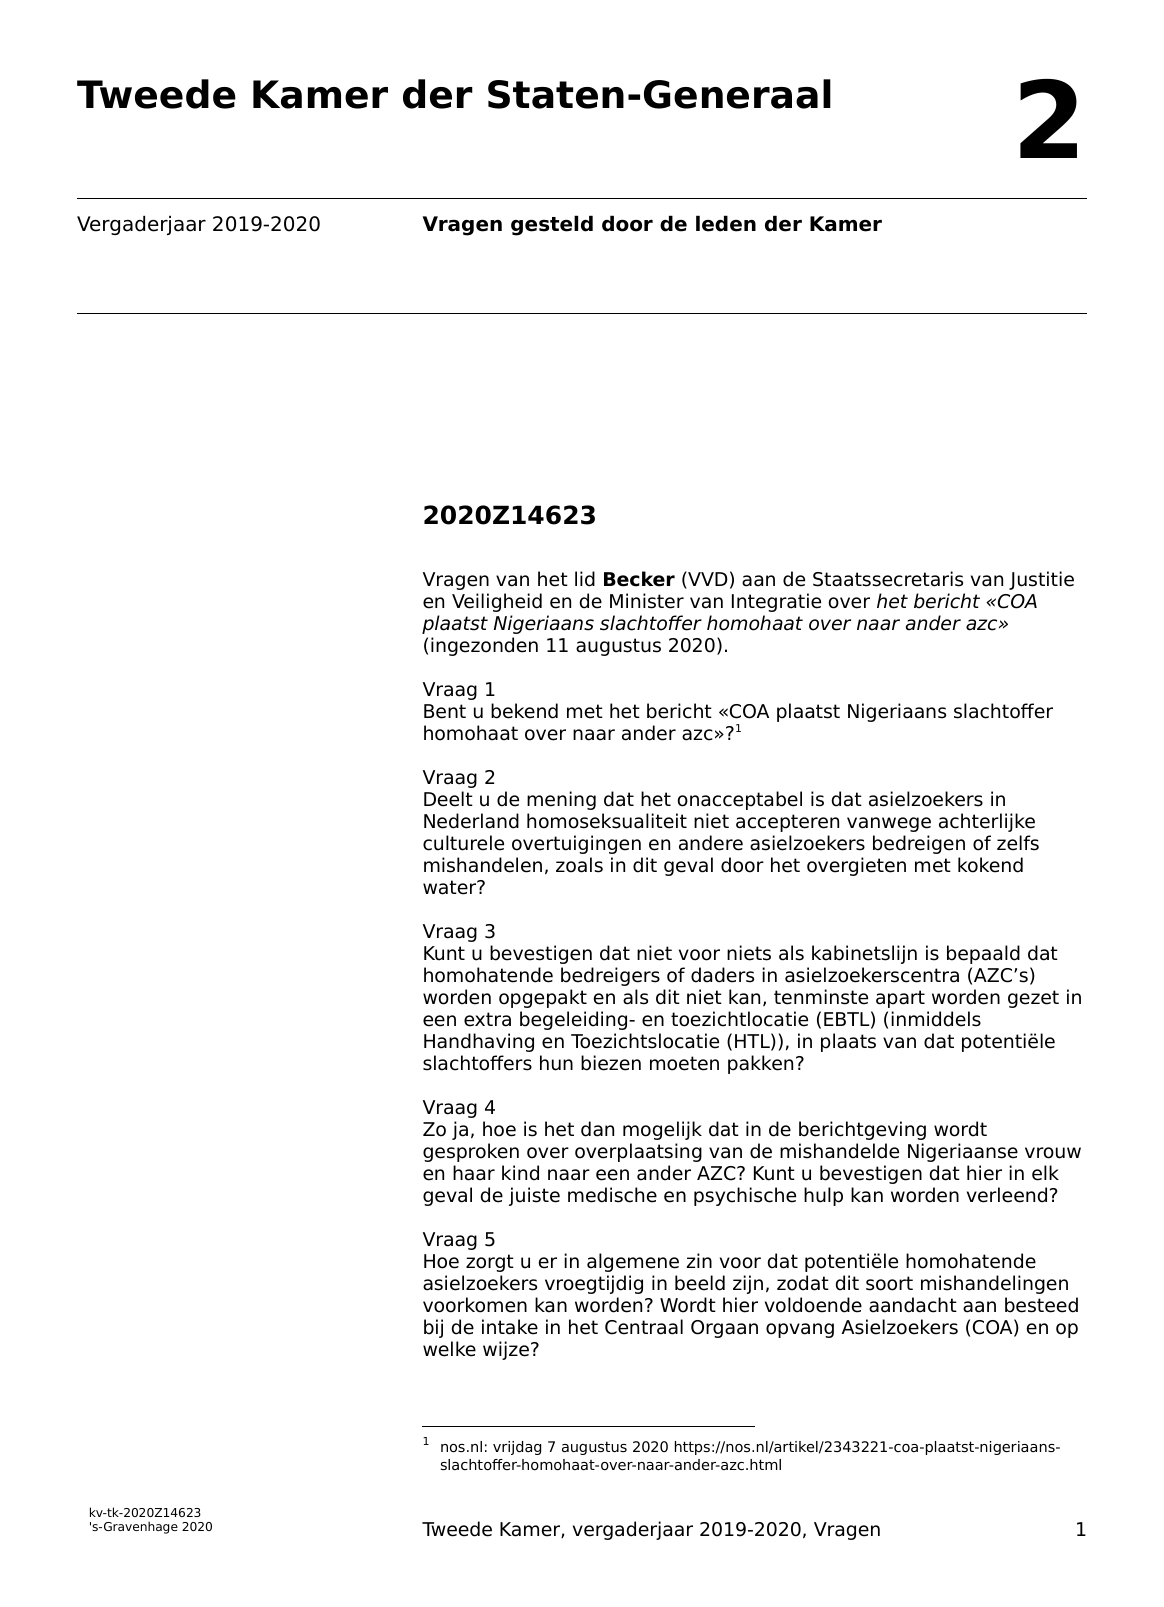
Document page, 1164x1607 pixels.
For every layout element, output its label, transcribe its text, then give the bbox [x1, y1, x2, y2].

table_cell Vragen gesteld door de leden der Kamer [422, 199, 1087, 313]
table_header Tweede Kamer der Staten-Generaal [77, 59, 886, 198]
text Vraag 1 [422, 679, 1087, 701]
text Deelt u de mening dat het onacceptabel is dat asielzoekers in Nederland homoseksualiteit niet accepteren vanwege achterlijke culturele overtuigingen en andere asielzoekers bedreigen of zelfs mishandelen, zoals in dit geval door het overgieten met kokend water? [422, 789, 1087, 899]
table_header 2 [886, 59, 1087, 198]
text kv-tk-2020Z14623 [88, 1506, 323, 1520]
text Bent u bekend met het bericht «COA plaatst Nigeriaans slachtoffer homohaat over naar ander azc»? [422, 701, 1087, 745]
text Vraag 2 [422, 767, 1087, 789]
text 2020Z14623 [422, 501, 1087, 531]
text Vraag 3 [422, 921, 1087, 943]
text Vraag 4 [422, 1097, 1087, 1119]
table_cell Vergaderjaar 2019-2020 [77, 199, 422, 313]
text nos.nl: vrijdag 7 augustus 2020 https://nos.nl/artikel/2343221-coa-plaatst-nigeriaans-slachtoffer-homohaat-over-naar-ander-azc.html [422, 1435, 1087, 1474]
text Hoe zorgt u er in algemene zin voor dat potentiële homohatende asielzoekers vroegtijdig in beeld zijn, zodat dit soort mishandelingen voorkomen kan worden? Wordt hier voldoende aandacht aan besteed bij de intake in het Centraal Orgaan opvang Asielzoekers (COA) en op welke wijze? [422, 1251, 1087, 1361]
text Vraag 5 [422, 1229, 1087, 1251]
text Kunt u bevestigen dat niet voor niets als kabinetslijn is bepaald dat homohatende bedreigers of daders in asielzoekerscentra (AZC’s) worden opgepakt en als dit niet kan, tenminste apart worden gezet in een extra begeleiding- en toezichtlocatie (EBTL) (inmiddels Handhaving en Toezichtslocatie (HTL)), in plaats van dat potentiële slachtoffers hun biezen moeten pakken? [422, 943, 1087, 1075]
text Zo ja, hoe is het dan mogelijk dat in de berichtgeving wordt gesproken over overplaatsing van de mishandelde Nigeriaanse vrouw en haar kind naar een ander AZC? Kunt u bevestigen dat hier in elk geval de juiste medische en psychische hulp kan worden verleend? [422, 1119, 1087, 1207]
text Vragen van het lid Becker (VVD) aan de Staatssecretaris van Justitie en Veiligheid en de Minister van Integratie over het bericht «COA plaatst Nigeriaans slachtoffer homohaat over naar ander azc» (ingezonden 11 augustus 2020). [422, 569, 1087, 657]
text 's-Gravenhage 2020 [88, 1520, 323, 1534]
